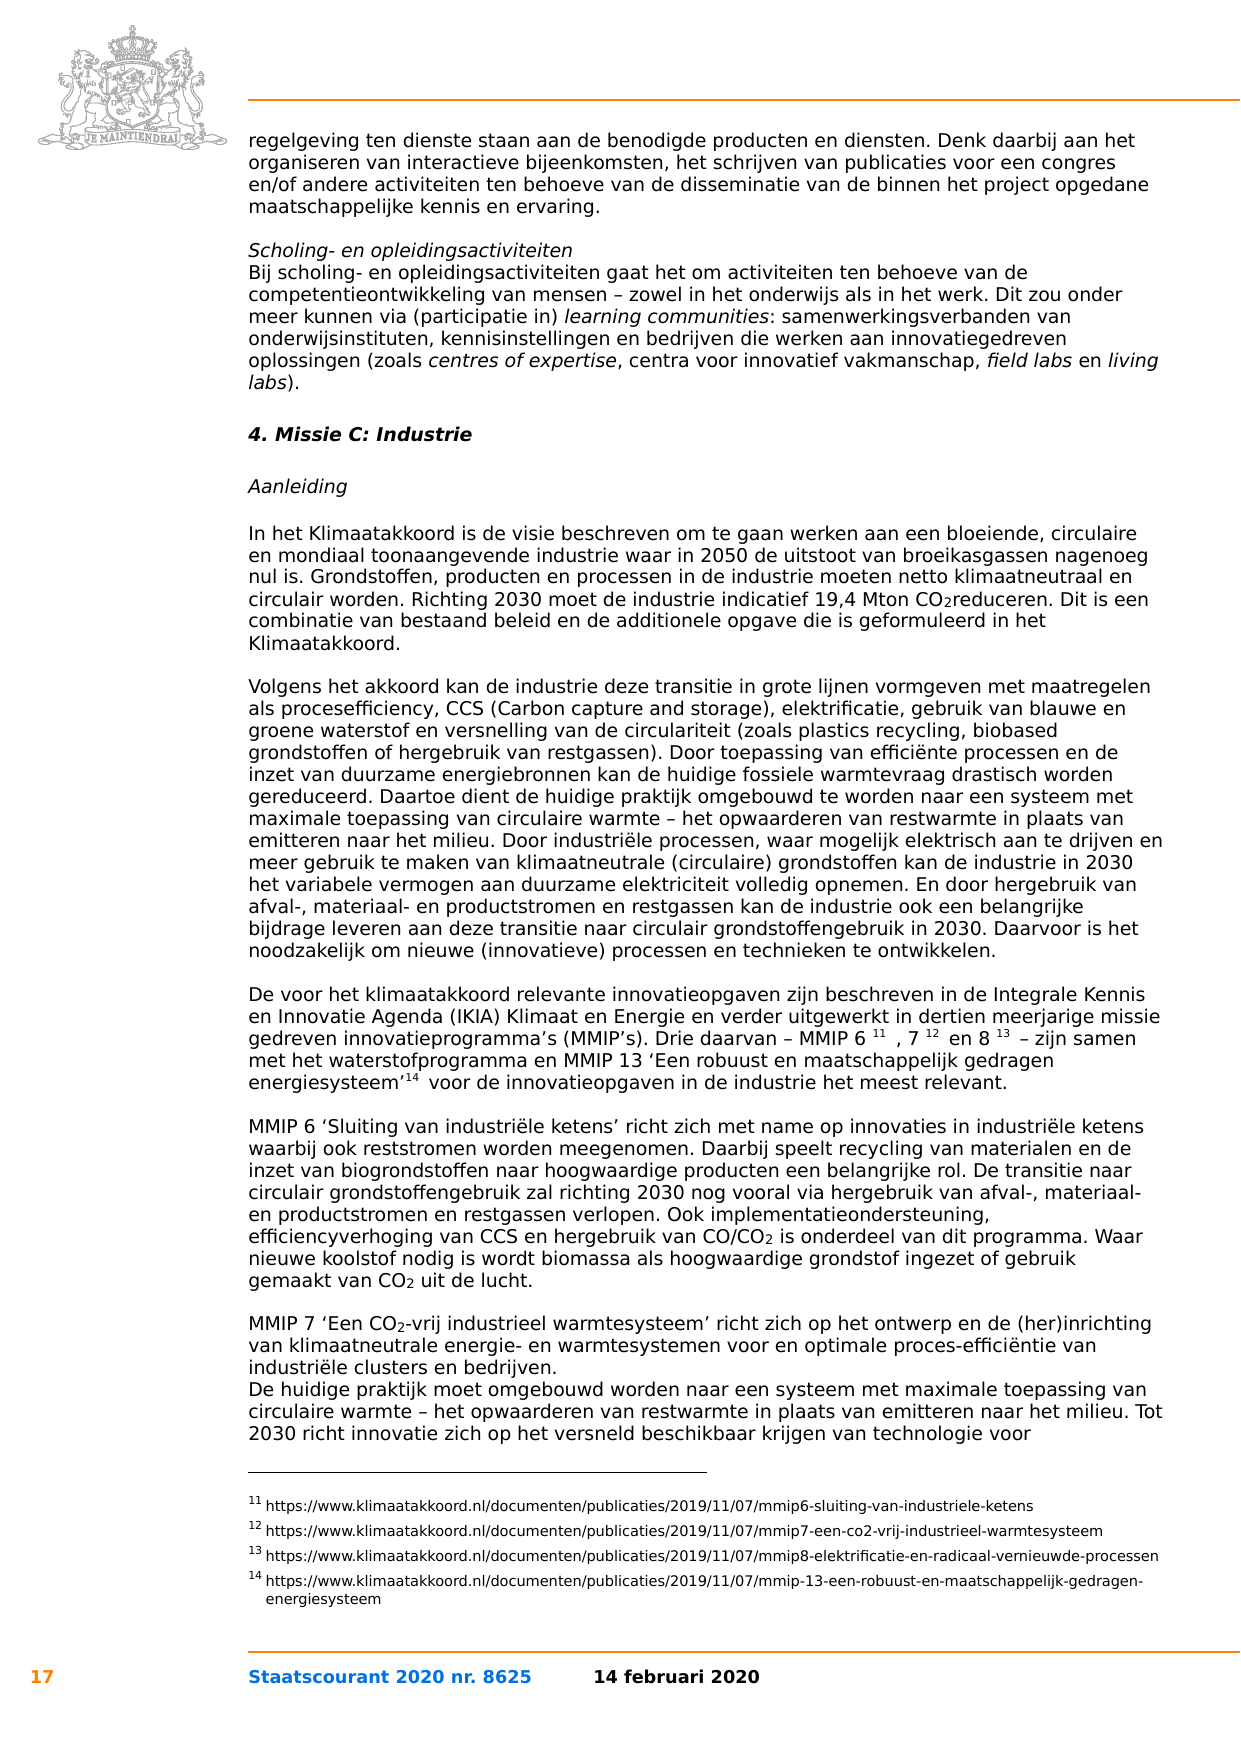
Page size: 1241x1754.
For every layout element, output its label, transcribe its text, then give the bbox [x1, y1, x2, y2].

text regelgeving ten dienste staan aan de benodigde producten en diensten. Denk daarbij aan het organiseren van interactieve bijeenkomsten, het schrijven van publicaties voor een congres en/of andere activiteiten ten behoeve van de disseminatie van de binnen het project opgedane maatschappelijke kennis en ervaring. [248, 130, 1163, 218]
text Volgens het akkoord kan de industrie deze transitie in grote lijnen vormgeven met maatregelen als procesefficiency, CCS (Carbon capture and storage), elektrificatie, gebruik van blauwe en groene waterstof en versnelling van de circulariteit (zoals plastics recycling, biobased grondstoffen of hergebruik van restgassen). Door toepassing van efficiënte processen en de inzet van duurzame energiebronnen kan de huidige fossiele warmtevraag drastisch worden gereduceerd. Daartoe dient de huidige praktijk omgebouwd te worden naar een systeem met maximale toepassing van circulaire warmte – het opwaarderen van restwarmte in plaats van emitteren naar het milieu. Door industriële processen, waar mogelijk elektrisch aan te drijven en meer gebruik te maken van klimaatneutrale (circulaire) grondstoffen kan de industrie in 2030 het variabele vermogen aan duurzame elektriciteit volledig opnemen. En door hergebruik van afval-, materiaal- en productstromen en restgassen kan de industrie ook een belangrijke bijdrage leveren aan deze transitie naar circulair grondstoffengebruik in 2030. Daarvoor is het noodzakelijk om nieuwe (innovatieve) processen en technieken te ontwikkelen. [248, 676, 1163, 962]
text Scholing- en opleidingsactiviteiten [248, 240, 1163, 262]
text In het Klimaatakkoord is de visie beschreven om te gaan werken aan een bloeiende, circulaire en mondiaal toonaangevende industrie waar in 2050 de uitstoot van broeikasgassen nagenoeg nul is. Grondstoffen, producten en processen in de industrie moeten netto klimaatneutraal en circulair worden. Richting 2030 moet de industrie indicatief 19,4 Mton CO2reduceren. Dit is een combinatie van bestaand beleid en de additionele opgave die is geformuleerd in het Klimaatakkoord. [248, 522, 1163, 654]
text https://www.klimaatakkoord.nl/documenten/publicaties/2019/11/07/mmip7-een-co2-vrij-industrieel-warmtesysteem [248, 1519, 1163, 1541]
text Bij scholing- en opleidingsactiviteiten gaat het om activiteiten ten behoeve van de competentieontwikkeling van mensen – zowel in het onderwijs als in het werk. Dit zou onder meer kunnen via (participatie in) learning communities: samenwerkingsverbanden van onderwijsinstituten, kennisinstellingen en bedrijven die werken aan innovatiegedreven oplossingen (zoals centres of expertise, centra voor innovatief vakmanschap, field labs en living labs). [248, 262, 1163, 393]
text De huidige praktijk moet omgebouwd worden naar een systeem met maximale toepassing van circulaire warmte – het opwaarderen van restwarmte in plaats van emitteren naar het milieu. Tot 2030 richt innovatie zich op het versneld beschikbaar krijgen van technologie voor [248, 1379, 1163, 1445]
text De voor het klimaatakkoord relevante innovatieopgaven zijn beschreven in de Integrale Kennis en Innovatie Agenda (IKIA) Klimaat en Energie en verder uitgewerkt in dertien meerjarige missie gedreven innovatieprogramma’s (MMIP’s). Drie daarvan – MMIP 6 , 7 en 8 – zijn samen met het waterstofprogramma en MMIP 13 ‘Een robuust en maatschappelijk gedragen energiesysteem’ voor de innovatieopgaven in de industrie het meest relevant. [248, 984, 1163, 1094]
text https://www.klimaatakkoord.nl/documenten/publicaties/2019/11/07/mmip-13-een-robuust-en-maatschappelijk-gedragen-energiesysteem [248, 1569, 1163, 1608]
picture [38, 25, 227, 150]
text https://www.klimaatakkoord.nl/documenten/publicaties/2019/11/07/mmip8-elektrificatie-en-radicaal-vernieuwde-processen [248, 1544, 1163, 1566]
text MMIP 6 ‘Sluiting van industriële ketens’ richt zich met name op innovaties in industriële ketens waarbij ook reststromen worden meegenomen. Daarbij speelt recycling van materialen en de inzet van biogrondstoffen naar hoogwaardige producten een belangrijke rol. De transitie naar circulair grondstoffengebruik zal richting 2030 nog vooral via hergebruik van afval-, materiaal- en productstromen en restgassen verlopen. Ook implementatieondersteuning, efficiencyverhoging van CCS en hergebruik van CO/CO2 is onderdeel van dit programma. Waar nieuwe koolstof nodig is wordt biomassa als hoogwaardige grondstof ingezet of gebruik gemaakt van CO2 uit de lucht. [248, 1116, 1163, 1291]
text MMIP 7 ‘Een CO2-vrij industrieel warmtesysteem’ richt zich op het ontwerp en de (her)inrichting van klimaatneutrale energie- en warmtesystemen voor en optimale proces-efficiëntie van industriële clusters en bedrijven. [248, 1313, 1163, 1379]
subtitle Aanleiding [248, 476, 1163, 497]
text https://www.klimaatakkoord.nl/documenten/publicaties/2019/11/07/mmip6-sluiting-van-industriele-ketens [248, 1494, 1163, 1516]
subtitle 4. Missie C: Industrie [248, 423, 1163, 446]
